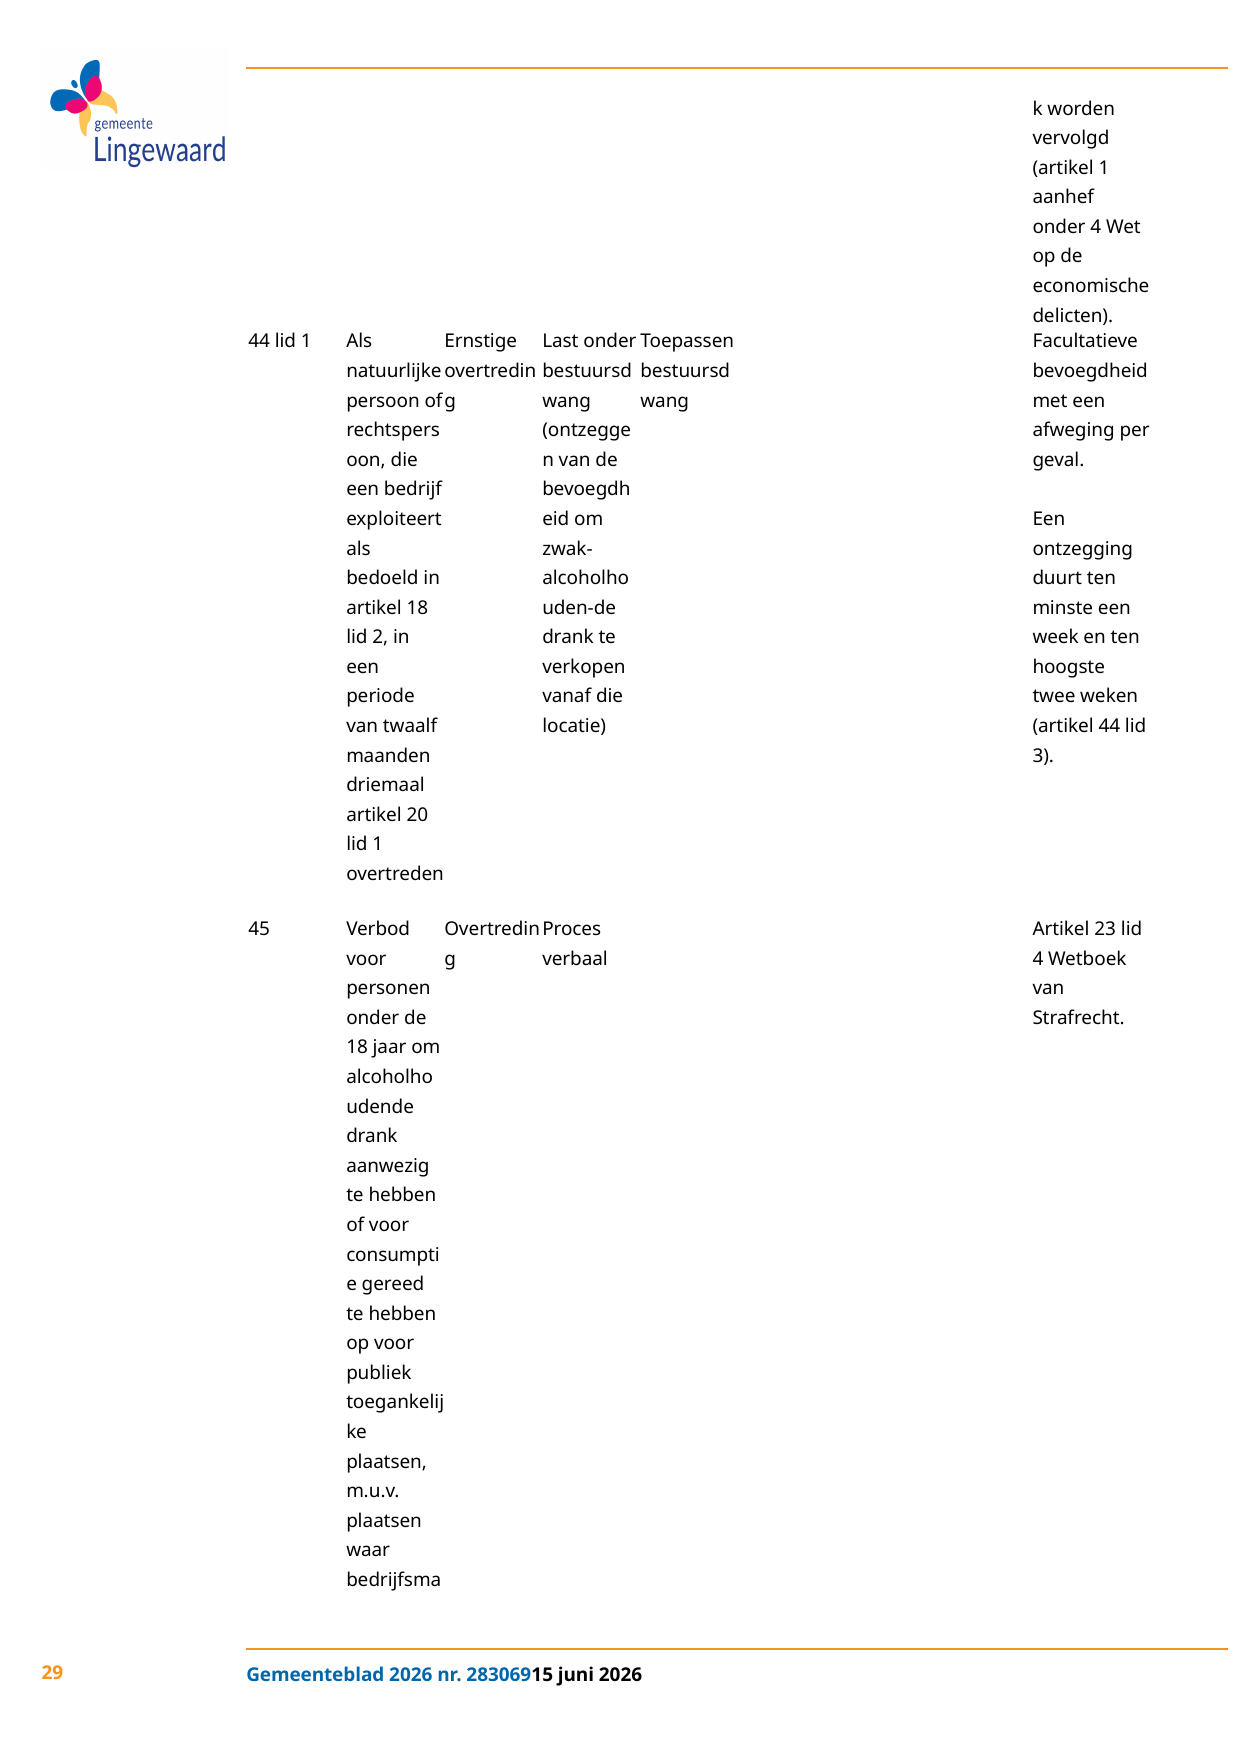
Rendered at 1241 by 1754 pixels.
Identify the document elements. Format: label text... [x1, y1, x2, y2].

table_cell [248, 95, 346, 328]
table_cell Proces verbaal [542, 915, 640, 1592]
table_cell [934, 915, 1032, 1592]
table_cell [640, 915, 738, 1592]
table_cell Facultatieve bevoegdheid met een afweging per geval. Een ontzegging duurt ten minste een week en ten hoogste twee weken (artikel 44 lid 3). [1032, 328, 1152, 915]
table_cell Last onder bestuursdwang (ontzeggen van de bevoegdheid om zwak-alcoholhouden-de drank te verkopen vanaf die locatie) [542, 328, 640, 915]
picture [41, 47, 231, 172]
table_cell 45 [248, 915, 346, 1592]
table_cell Als natuurlijke persoon of rechtspersoon, die een bedrijf exploiteert als bedoeld in artikel 18 lid 2, in een periode van twaalf maanden driemaal artikel 20 lid 1 overtreden [346, 328, 444, 915]
table_cell [836, 328, 934, 915]
table_cell [444, 95, 542, 328]
table_cell [640, 95, 738, 328]
table_cell [542, 95, 640, 328]
table_cell Ernstige overtreding [444, 328, 542, 915]
table_cell [738, 915, 836, 1592]
table_cell [836, 95, 934, 328]
table_cell Toepassen bestuursdwang [640, 328, 738, 915]
table_cell [934, 328, 1032, 915]
table_cell [346, 95, 444, 328]
table_cell 44 lid 1 [248, 328, 346, 915]
table_cell Overtreding [444, 915, 542, 1592]
table_cell [738, 328, 836, 915]
table_cell Artikel 23 lid 4 Wetboek van Strafrecht. [1032, 915, 1152, 1592]
table_cell [738, 95, 836, 328]
table_cell k worden vervolgd (artikel 1 aanhef onder 4 Wet op de economische delicten). [1032, 95, 1152, 328]
table_cell Verbod voor personen onder de 18 jaar om alcoholhoudende drank aanwezig te hebben of voor consumptie gereed te hebben op voor publiek toegankelijke plaatsen, m.u.v. plaatsen waar bedrijfsma [346, 915, 444, 1592]
table_cell [934, 95, 1032, 328]
table_cell [836, 915, 934, 1592]
